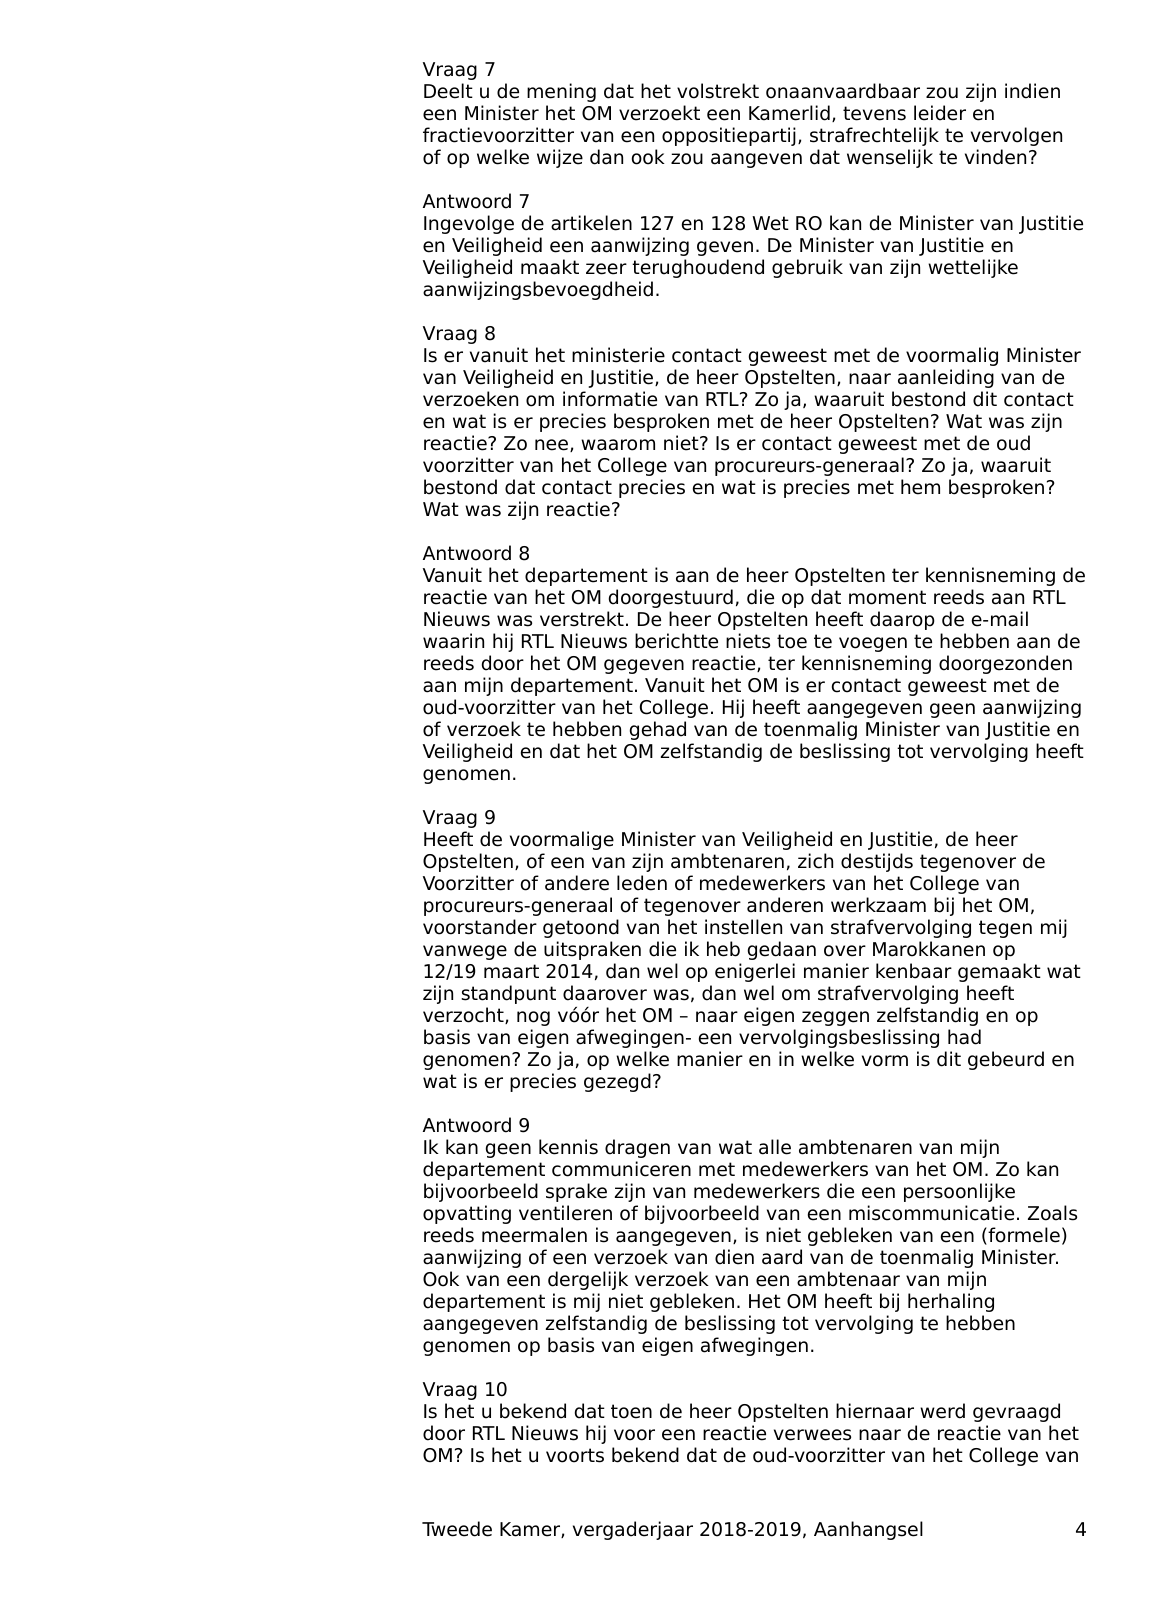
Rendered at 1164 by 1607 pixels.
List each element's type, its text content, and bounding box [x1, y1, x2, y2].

text Antwoord 9 [422, 1115, 1087, 1137]
text Antwoord 8 [422, 543, 1087, 565]
text Antwoord 7 [422, 191, 1087, 213]
text Vraag 7 [422, 59, 1087, 81]
text Heeft de voormalige Minister van Veiligheid en Justitie, de heer Opstelten, of een van zijn ambtenaren, zich destijds tegenover de Voorzitter of andere leden of medewerkers van het College van procureurs-generaal of tegenover anderen werkzaam bij het OM, voorstander getoond van het instellen van strafvervolging tegen mij vanwege de uitspraken die ik heb gedaan over Marokkanen op 12/19 maart 2014, dan wel op enigerlei manier kenbaar gemaakt wat zijn standpunt daarover was, dan wel om strafvervolging heeft verzocht, nog vóór het OM – naar eigen zeggen zelfstandig en op basis van eigen afwegingen- een vervolgingsbeslissing had genomen? Zo ja, op welke manier en in welke vorm is dit gebeurd en wat is er precies gezegd? [422, 829, 1087, 1093]
text Ik kan geen kennis dragen van wat alle ambtenaren van mijn departement communiceren met medewerkers van het OM. Zo kan bijvoorbeeld sprake zijn van medewerkers die een persoonlijke opvatting ventileren of bijvoorbeeld van een miscommunicatie. Zoals reeds meermalen is aangegeven, is niet gebleken van een (formele) aanwijzing of een verzoek van dien aard van de toenmalig Minister. Ook van een dergelijk verzoek van een ambtenaar van mijn departement is mij niet gebleken. Het OM heeft bij herhaling aangegeven zelfstandig de beslissing tot vervolging te hebben genomen op basis van eigen afwegingen. [422, 1137, 1087, 1357]
text Vraag 8 [422, 323, 1087, 345]
text Vanuit het departement is aan de heer Opstelten ter kennisneming de reactie van het OM doorgestuurd, die op dat moment reeds aan RTL Nieuws was verstrekt. De heer Opstelten heeft daarop de e-mail waarin hij RTL Nieuws berichtte niets toe te voegen te hebben aan de reeds door het OM gegeven reactie, ter kennisneming doorgezonden aan mijn departement. Vanuit het OM is er contact geweest met de oud-voorzitter van het College. Hij heeft aangegeven geen aanwijzing of verzoek te hebben gehad van de toenmalig Minister van Justitie en Veiligheid en dat het OM zelfstandig de beslissing tot vervolging heeft genomen. [422, 565, 1087, 785]
text Vraag 10 [422, 1379, 1087, 1401]
text Vraag 9 [422, 807, 1087, 829]
text Ingevolge de artikelen 127 en 128 Wet RO kan de Minister van Justitie en Veiligheid een aanwijzing geven. De Minister van Justitie en Veiligheid maakt zeer terughoudend gebruik van zijn wettelijke aanwijzingsbevoegdheid. [422, 213, 1087, 301]
text Is er vanuit het ministerie contact geweest met de voormalig Minister van Veiligheid en Justitie, de heer Opstelten, naar aanleiding van de verzoeken om informatie van RTL? Zo ja, waaruit bestond dit contact en wat is er precies besproken met de heer Opstelten? Wat was zijn reactie? Zo nee, waarom niet? Is er contact geweest met de oud voorzitter van het College van procureurs-generaal? Zo ja, waaruit bestond dat contact precies en wat is precies met hem besproken? Wat was zijn reactie? [422, 345, 1087, 521]
text Is het u bekend dat toen de heer Opstelten hiernaar werd gevraagd door RTL Nieuws hij voor een reactie verwees naar de reactie van het OM? Is het u voorts bekend dat de oud-voorzitter van het College van [422, 1401, 1087, 1467]
text Deelt u de mening dat het volstrekt onaanvaardbaar zou zijn indien een Minister het OM verzoekt een Kamerlid, tevens leider en fractievoorzitter van een oppositiepartij, strafrechtelijk te vervolgen of op welke wijze dan ook zou aangeven dat wenselijk te vinden? [422, 81, 1087, 169]
